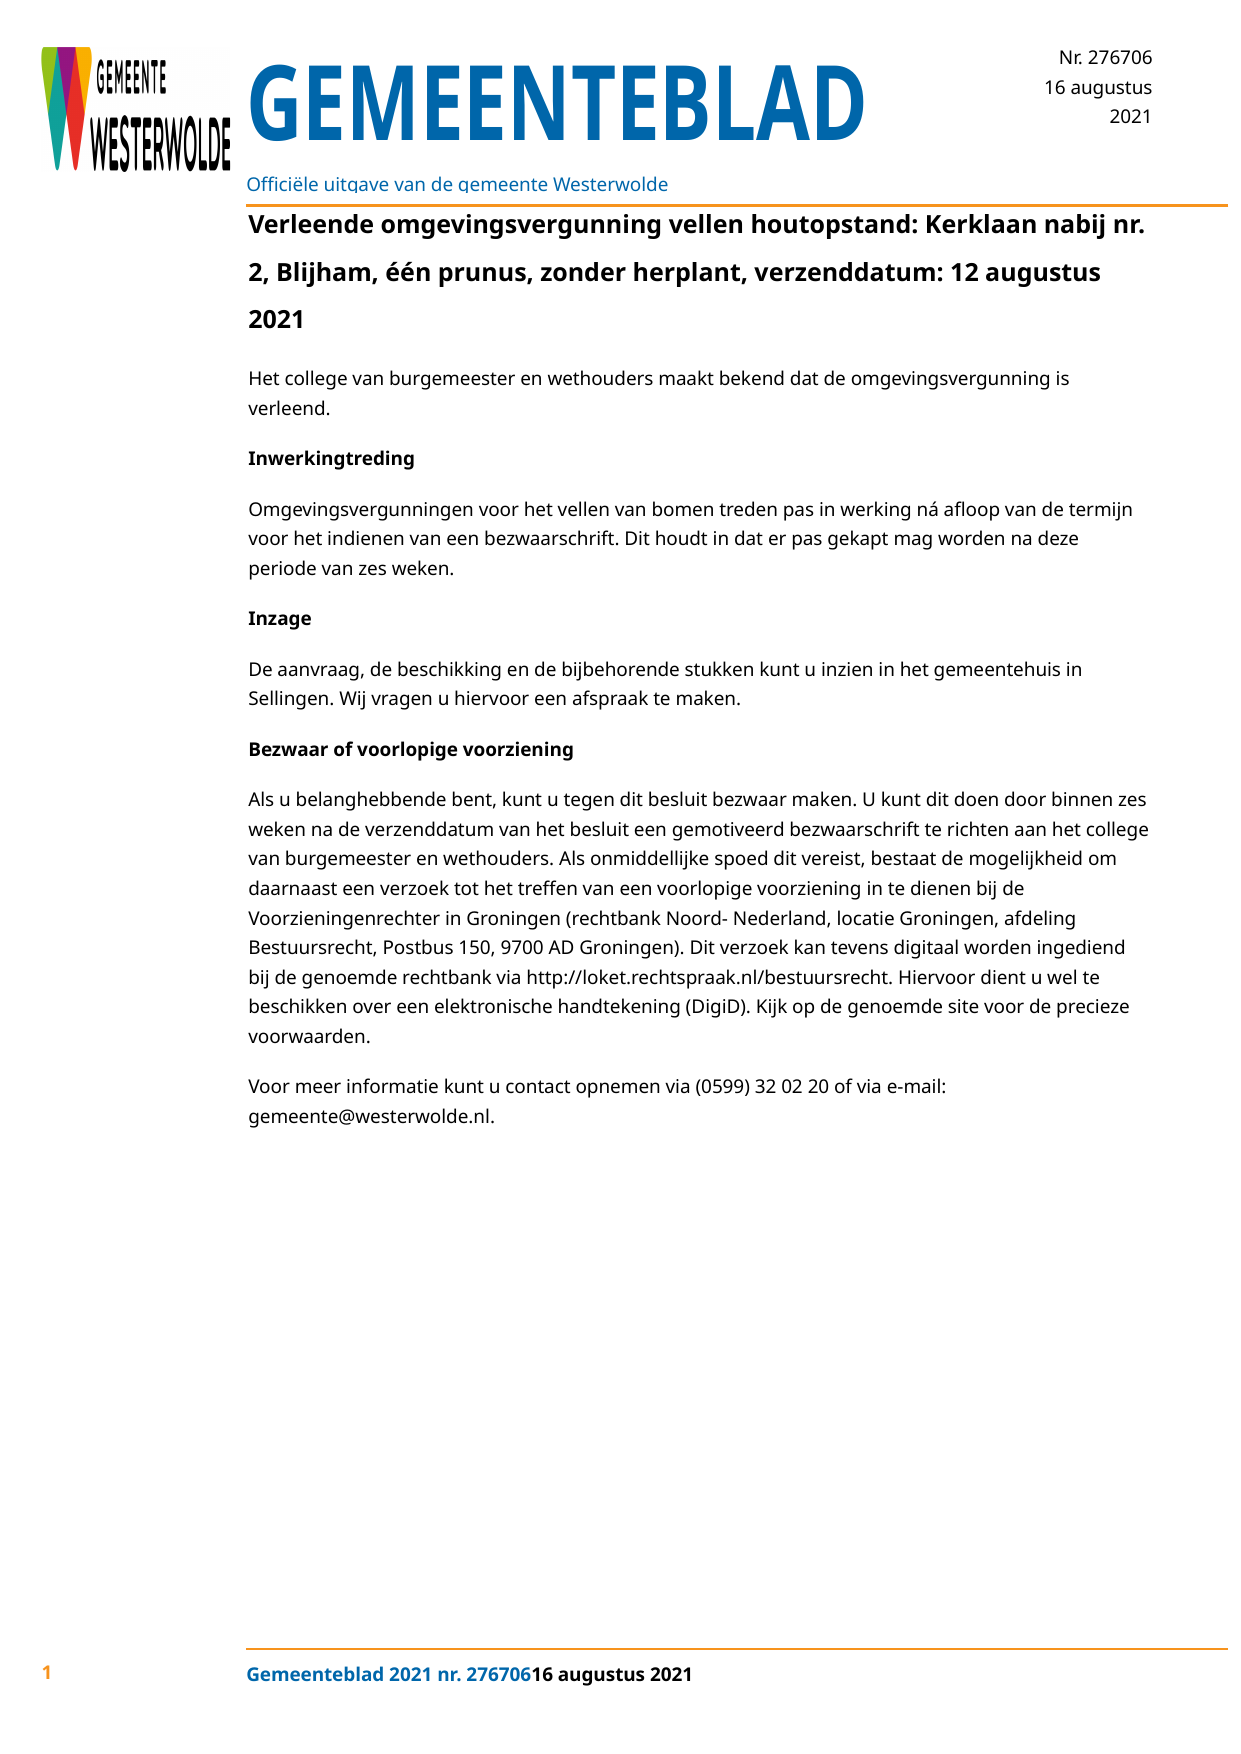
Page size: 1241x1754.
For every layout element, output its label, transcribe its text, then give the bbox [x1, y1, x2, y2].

text Het college van burgemeester en wethouders maakt bekend dat de omgevingsvergunning is verleend. [248, 366, 1152, 421]
text Bezwaar of voorlopige voorziening [248, 736, 1152, 762]
text Inzage [248, 606, 1152, 631]
text Verleende omgevingsvergunning vellen houtopstand: Kerklaan nabij nr. 2, Blijham, één prunus, zonder herplant, verzenddatum: 12 augustus 2021 [248, 207, 1152, 336]
text De aanvraag, de beschikking en de bijbehorende stukken kunt u inzien in het gemeentehuis in Sellingen. Wij vragen u hiervoor een afspraak te maken. [248, 656, 1152, 711]
text Inwerkingtreding [248, 446, 1152, 471]
picture [41, 47, 231, 172]
text Voor meer informatie kunt u contact opnemen via (0599) 32 02 20 of via e-mail: gemeente@westerwolde.nl. [248, 1073, 1152, 1129]
text Omgevingsvergunningen voor het vellen van bomen treden pas in werking ná afloop van de termijn voor het indienen van een bezwaarschrift. Dit houdt in dat er pas gekapt mag worden na deze periode van zes weken. [248, 496, 1152, 581]
text Als u belanghebbende bent, kunt u tegen dit besluit bezwaar maken. U kunt dit doen door binnen zes weken na de verzenddatum van het besluit een gemotiveerd bezwaarschrift te richten aan het college van burgemeester en wethouders. Als onmiddellijke spoed dit vereist, bestaat de mogelijkheid om daarnaast een verzoek tot het treffen van een voorlopige voorziening in te dienen bij de Voorzieningenrechter in Groningen (rechtbank Noord- Nederland, locatie Groningen, afdeling Bestuursrecht, Postbus 150, 9700 AD Groningen). Dit verzoek kan tevens digitaal worden ingediend bij de genoemde rechtbank via http://loket.rechtspraak.nl/bestuursrecht. Hiervoor dient u wel te beschikken over een elektronische handtekening (DigiD). Kijk op de genoemde site voor de precieze voorwaarden. [248, 786, 1152, 1049]
